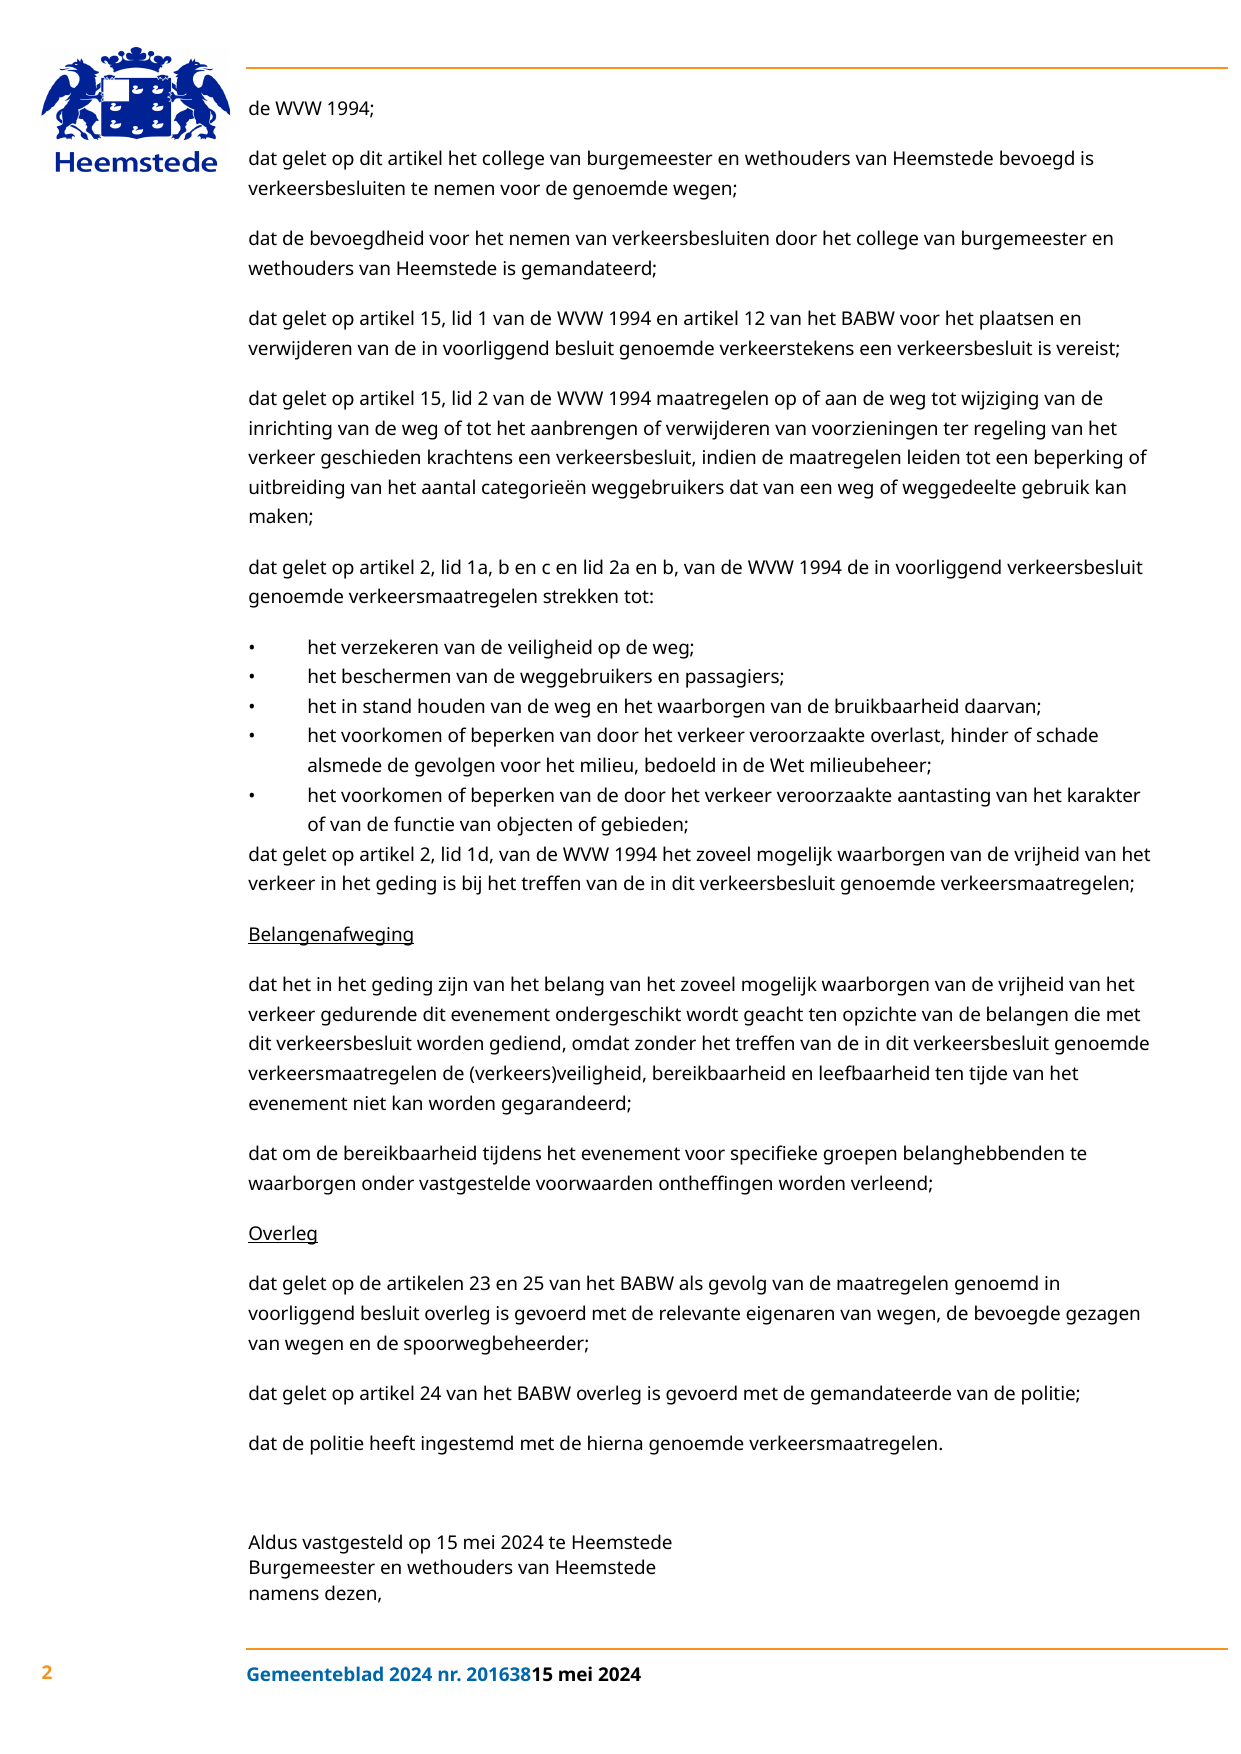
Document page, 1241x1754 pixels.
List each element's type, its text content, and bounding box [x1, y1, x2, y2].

text dat gelet op dit artikel het college van burgemeester en wethouders van Heemstede bevoegd is verkeersbesluiten te nemen voor de genoemde wegen; [248, 145, 1152, 201]
text dat de bevoegdheid voor het nemen van verkeersbesluiten door het college van burgemeester en wethouders van Heemstede is gemandateerd; [248, 225, 1152, 281]
list het beschermen van de weggebruikers en passagiers; [248, 663, 1152, 689]
text dat gelet op artikel 24 van het BABW overleg is gevoerd met de gemandateerde van de politie; [248, 1380, 1152, 1406]
text dat het in het geding zijn van het belang van het zoveel mogelijk waarborgen van de vrijheid van het verkeer gedurende dit evenement ondergeschikt wordt geacht ten opzichte van de belangen die met dit verkeersbesluit worden gediend, omdat zonder het treffen van de in dit verkeersbesluit genoemde verkeersmaatregelen de (verkeers)veiligheid, bereikbaarheid en leefbaarheid ten tijde van het evenement niet kan worden gegarandeerd; [248, 971, 1152, 1116]
text Belangenafweging [248, 921, 1152, 947]
text dat gelet op artikel 15, lid 1 van de WVW 1994 en artikel 12 van het BABW voor het plaatsen en verwijderen van de in voorliggend besluit genoemde verkeerstekens een verkeersbesluit is vereist; [248, 305, 1152, 361]
list het voorkomen of beperken van door het verkeer veroorzaakte overlast, hinder of schade alsmede de gevolgen voor het milieu, bedoeld in de Wet milieubeheer; [248, 723, 1152, 778]
text namens dezen, [248, 1580, 1152, 1606]
text dat om de bereikbaarheid tijdens het evenement voor specifieke groepen belanghebbenden te waarborgen onder vastgestelde voorwaarden ontheffingen worden verleend; [248, 1140, 1152, 1196]
text dat gelet op artikel 15, lid 2 van de WVW 1994 maatregelen op of aan de weg tot wijziging van de inrichting van de weg of tot het aanbrengen of verwijderen van voorzieningen ter regeling van het verkeer geschieden krachtens een verkeersbesluit, indien de maatregelen leiden tot een beperking of uitbreiding van het aantal categorieën weggebruikers dat van een weg of weggedeelte gebruik kan maken; [248, 385, 1152, 529]
list het verzekeren van de veiligheid op de weg; [248, 634, 1152, 660]
text dat gelet op artikel 2, lid 1d, van de WVW 1994 het zoveel mogelijk waarborgen van de vrijheid van het verkeer in het geding is bij het treffen van de in dit verkeersbesluit genoemde verkeersmaatregelen; [248, 841, 1152, 896]
text Overleg [248, 1220, 1152, 1246]
text dat de politie heeft ingestemd met de hierna genoemde verkeersmaatregelen. [248, 1431, 1152, 1456]
text dat gelet op de artikelen 23 en 25 van het BABW als gevolg van de maatregelen genoemd in voorliggend besluit overleg is gevoerd met de relevante eigenaren van wegen, de bevoegde gezagen van wegen en de spoorwegbeheerder; [248, 1271, 1152, 1356]
picture [41, 47, 231, 172]
text dat gelet op artikel 2, lid 1a, b en c en lid 2a en b, van de WVW 1994 de in voorliggend verkeersbesluit genoemde verkeersmaatregelen strekken tot: [248, 554, 1152, 609]
list het voorkomen of beperken van de door het verkeer veroorzaakte aantasting van het karakter of van de functie van objecten of gebieden; [248, 782, 1152, 837]
text de WVW 1994; [248, 95, 1152, 121]
list het in stand houden van de weg en het waarborgen van de bruikbaarheid daarvan; [248, 693, 1152, 719]
text Aldus vastgesteld op 15 mei 2024 te Heemstede [248, 1529, 1152, 1554]
text Burgemeester en wethouders van Heemstede [248, 1554, 1152, 1580]
